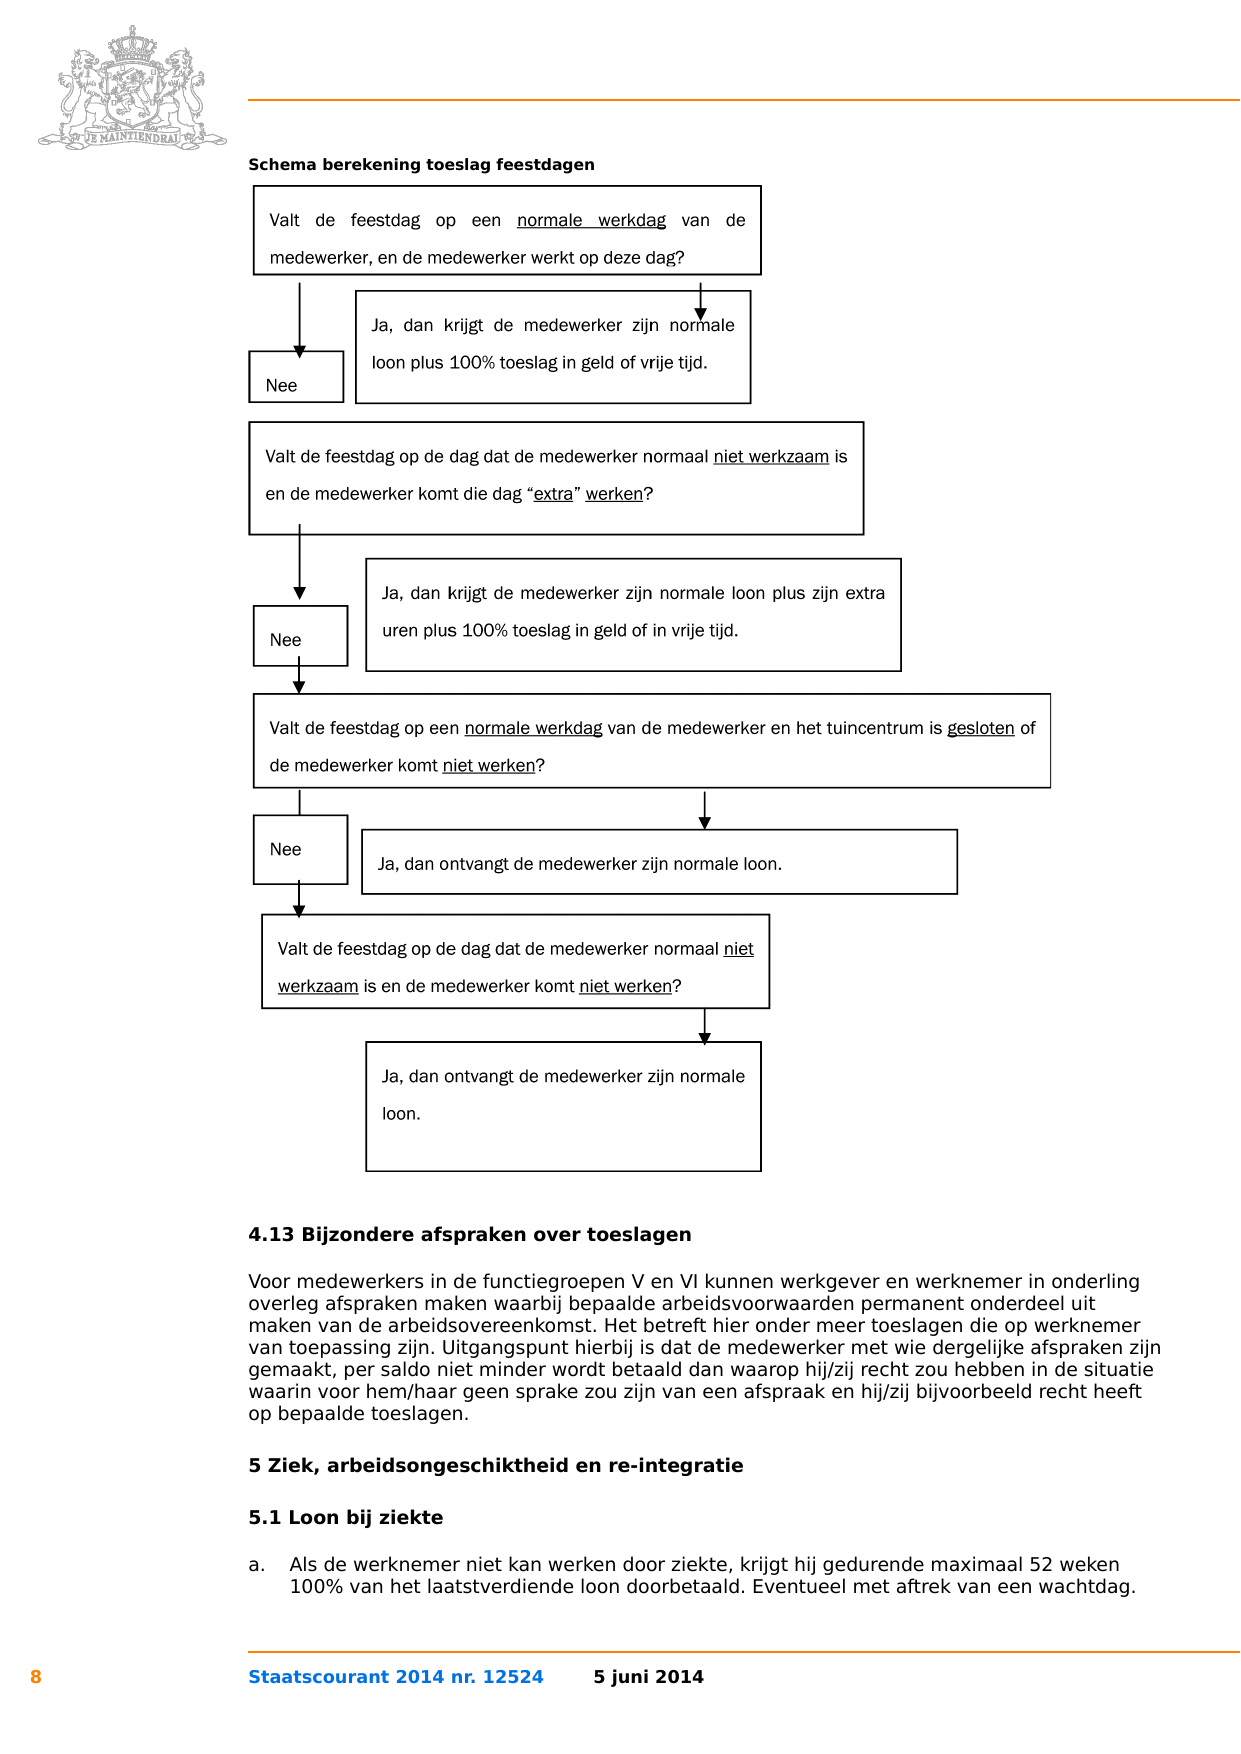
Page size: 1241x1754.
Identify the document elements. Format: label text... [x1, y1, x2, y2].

picture [38, 25, 227, 150]
text Schema berekening toeslag feestdagen [248, 156, 1051, 174]
text Voor medewerkers in de functiegroepen V en VI kunnen werkgever en werknemer in onderling overleg afspraken maken waarbij bepaalde arbeidsvoorwaarden permanent onderdeel uit maken van de arbeidsovereenkomst. Het betreft hier onder meer toeslagen die op werknemer van toepassing zijn. Uitgangspunt hierbij is dat de medewerker met wie dergelijke afspraken zijn gemaakt, per saldo niet minder wordt betaald dan waarop hij/zij recht zou hebben in de situatie waarin voor hem/haar geen sprake zou zijn van een afspraak en hij/zij bijvoorbeeld recht heeft op bepaalde toeslagen. [248, 1271, 1163, 1424]
text a. Als de werknemer niet kan werken door ziekte, krijgt hij gedurende maximaal 52 weken 100% van het laatstverdiende loon doorbetaald. Eventueel met aftrek van een wachtdag. [248, 1553, 1163, 1597]
picture [248, 185, 1052, 1172]
subtitle 4.13 Bijzondere afspraken over toeslagen [248, 1224, 1163, 1246]
subtitle 5 Ziek, arbeidsongeschiktheid en re-integratie [248, 1454, 1163, 1477]
subtitle 5.1 Loon bij ziekte [248, 1507, 1163, 1528]
